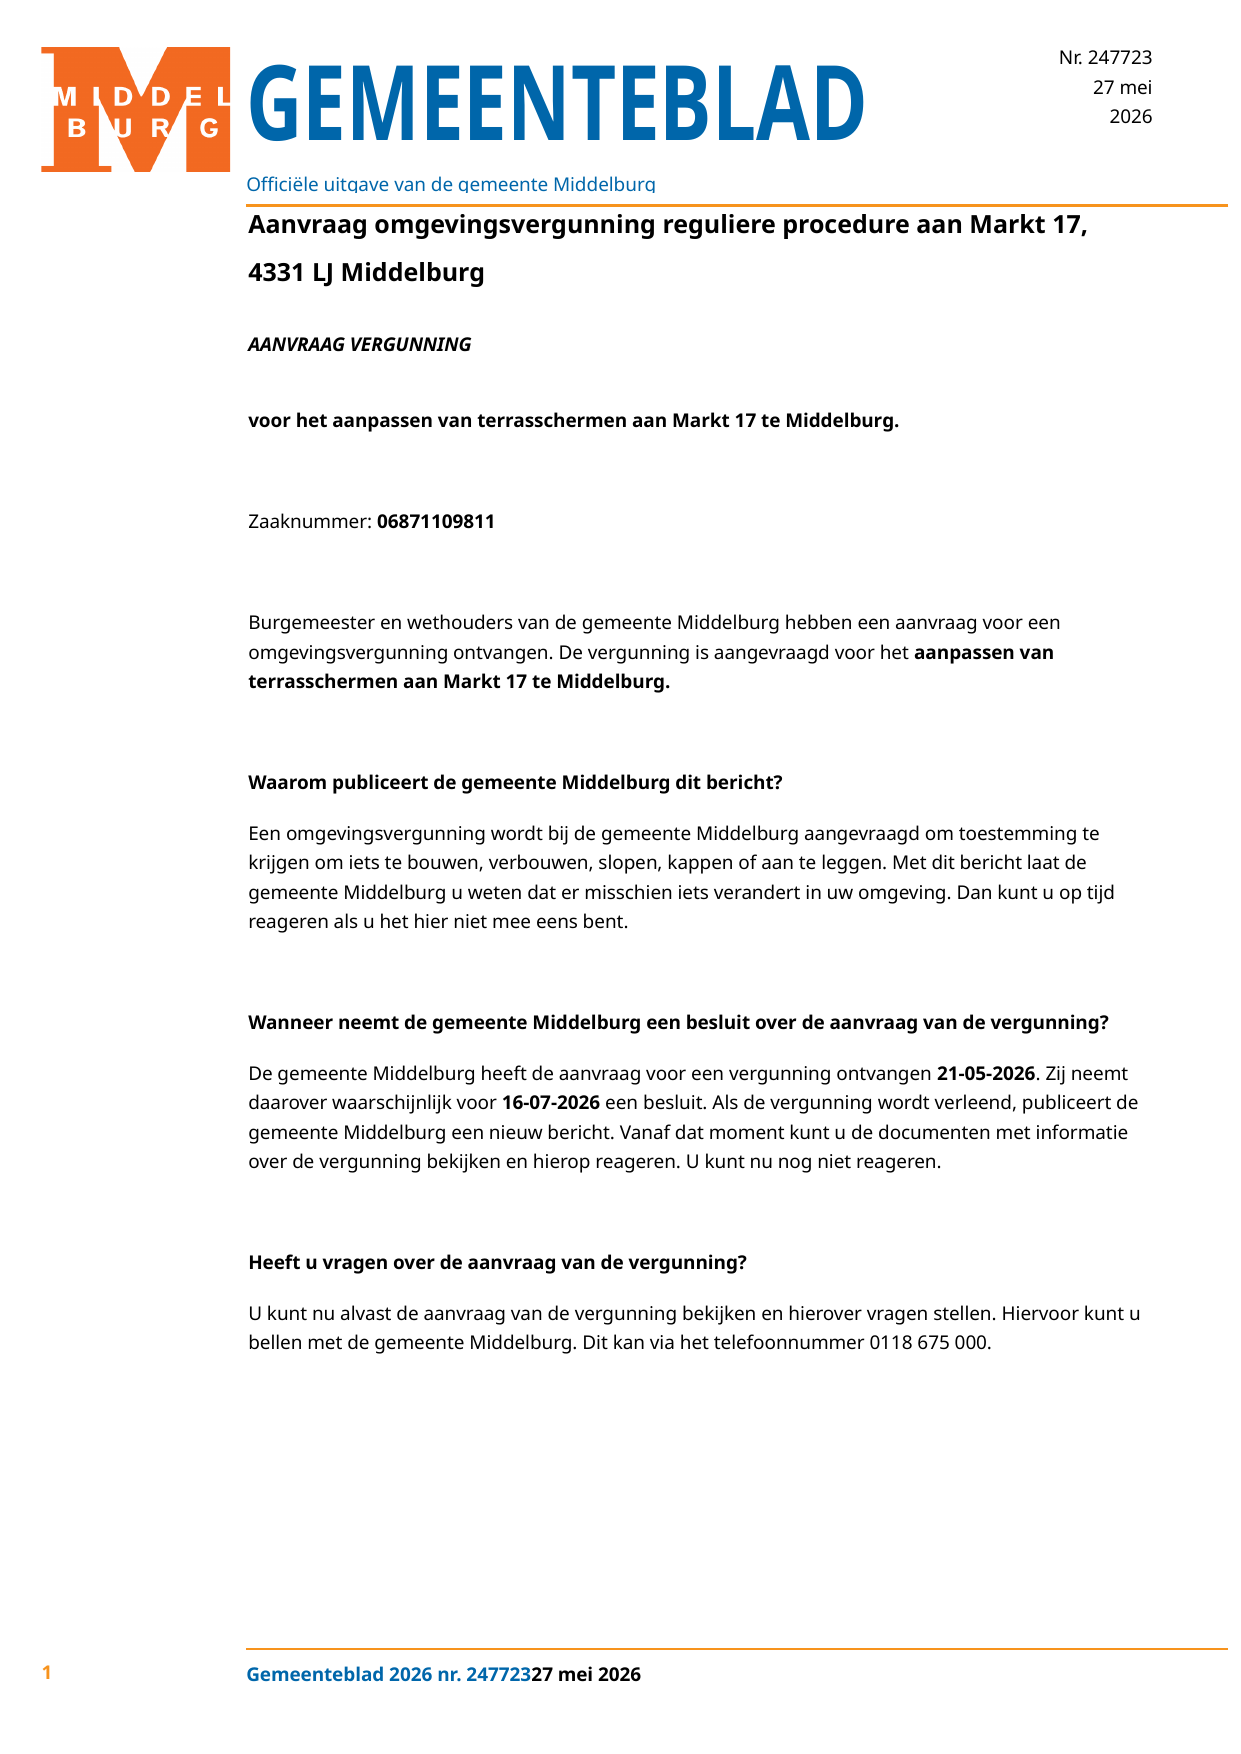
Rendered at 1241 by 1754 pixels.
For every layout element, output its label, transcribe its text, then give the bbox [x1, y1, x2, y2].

text De gemeente Middelburg heeft de aanvraag voor een vergunning ontvangen 21-05-2026. Zij neemt daarover waarschijnlijk voor 16-07-2026 een besluit. Als de vergunning wordt verleend, publiceert de gemeente Middelburg een nieuw bericht. Vanaf dat moment kunt u de documenten met informatie over de vergunning bekijken en hierop reageren. U kunt nu nog niet reageren. [248, 1060, 1152, 1174]
text U kunt nu alvast de aanvraag van de vergunning bekijken en hierover vragen stellen. Hiervoor kunt u bellen met de gemeente Middelburg. Dit kan via het telefoonnummer 0118 675 000. [248, 1300, 1152, 1355]
text Burgemeester en wethouders van de gemeente Middelburg hebben een aanvraag voor een omgevingsvergunning ontvangen. De vergunning is aangevraagd voor het aanpassen van terrasschermen aan Markt 17 te Middelburg. [248, 609, 1152, 694]
text Wanneer neemt de gemeente Middelburg een besluit over de aanvraag van de vergunning? [248, 1009, 1152, 1035]
text Waarom publiceert de gemeente Middelburg dit bericht? [248, 769, 1152, 795]
text voor het aanpassen van terrasschermen aan Markt 17 te Middelburg. [248, 408, 1152, 433]
picture [41, 47, 231, 172]
text Heeft u vragen over de aanvraag van de vergunning? [248, 1249, 1152, 1275]
text Een omgevingsvergunning wordt bij de gemeente Middelburg aangevraagd om toestemming te krijgen om iets te bouwen, verbouwen, slopen, kappen of aan te leggen. Met dit bericht laat de gemeente Middelburg u weten dat er misschien iets verandert in uw omgeving. Dan kunt u op tijd reageren als u het hier niet mee eens bent. [248, 820, 1152, 934]
text AANVRAAG VERGUNNING [248, 331, 1152, 357]
text Aanvraag omgevingsvergunning reguliere procedure aan Markt 17, 4331 LJ Middelburg [248, 207, 1152, 288]
text Zaaknummer: 06871109811 [248, 508, 1152, 534]
